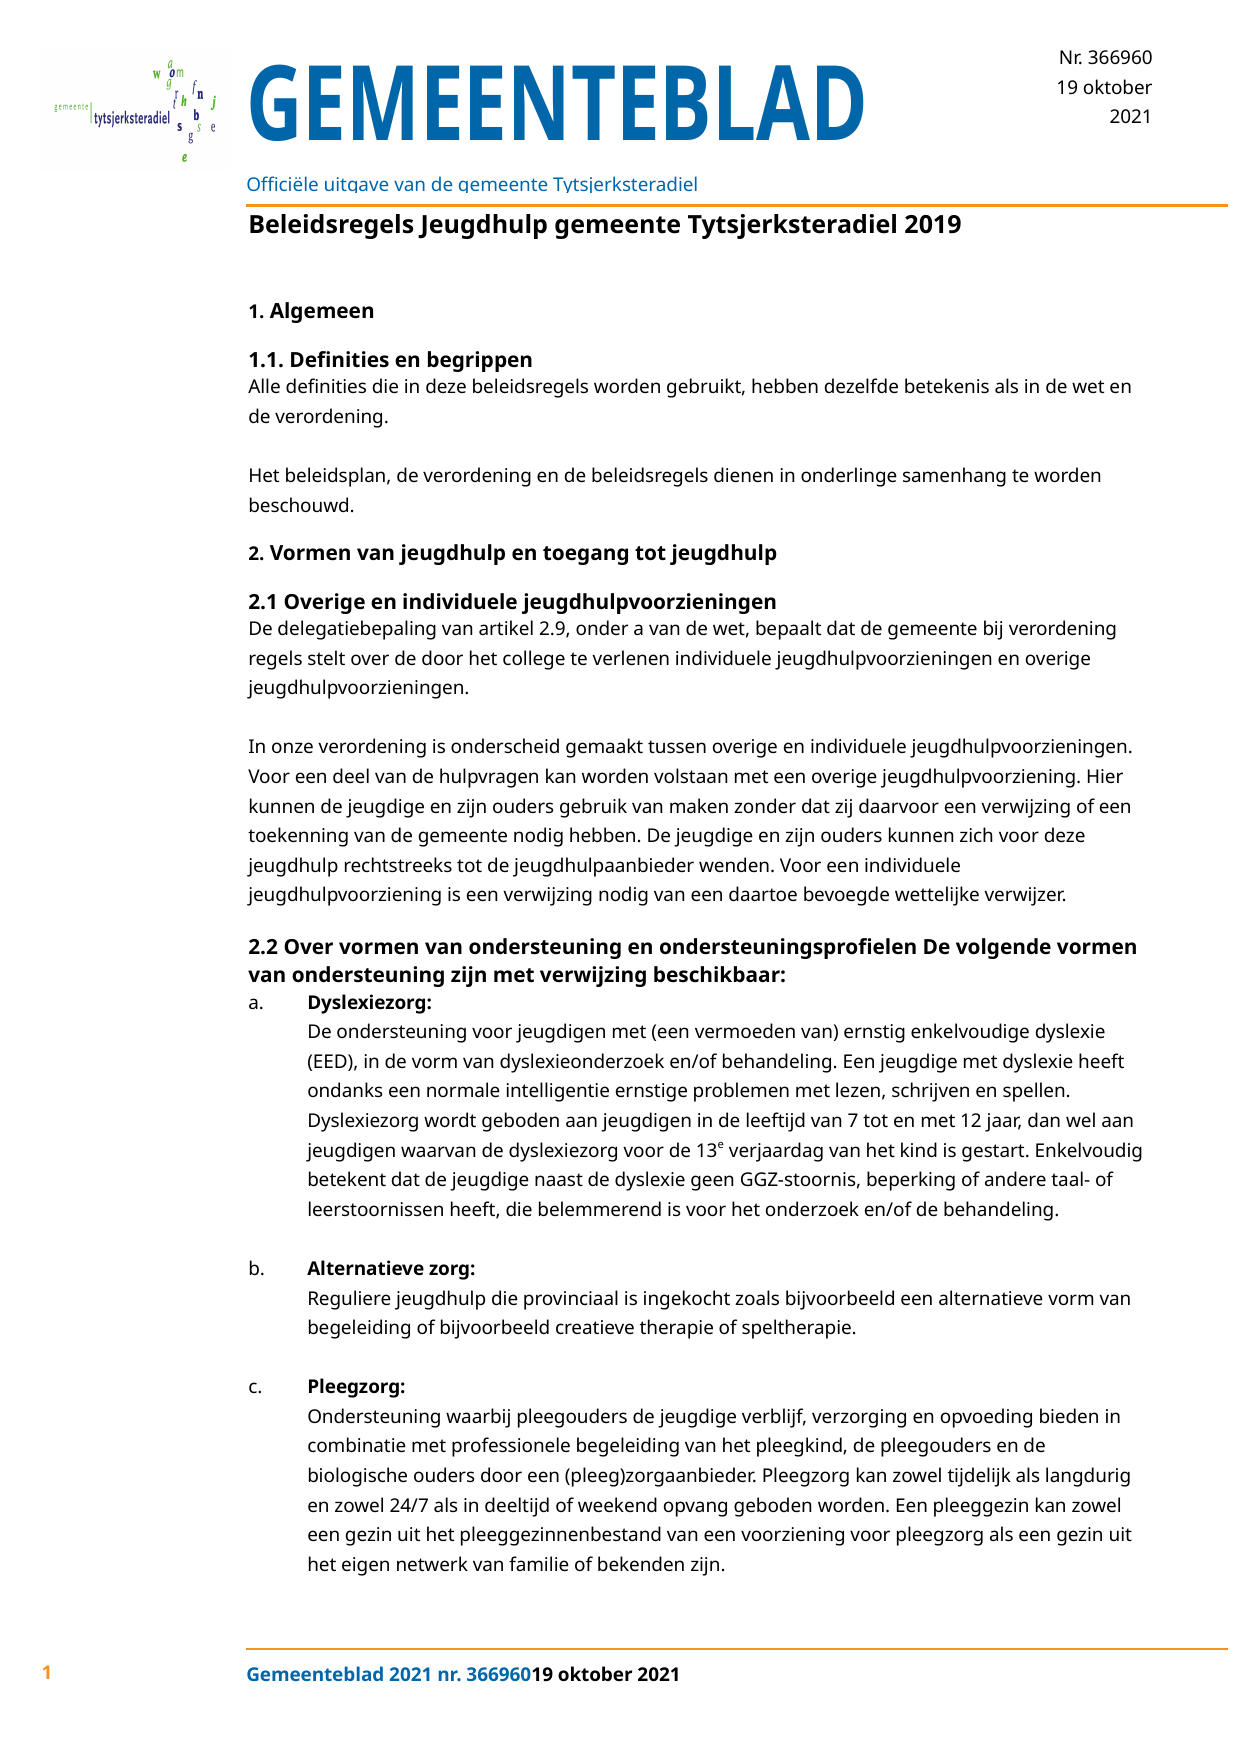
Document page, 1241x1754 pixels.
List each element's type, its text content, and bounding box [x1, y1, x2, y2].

text In onze verordening is onderscheid gemaakt tussen overige en individuele jeugdhulpvoorzieningen. Voor een deel van de hulpvragen kan worden volstaan met een overige jeugdhulpvoorziening. Hier kunnen de jeugdige en zijn ouders gebruik van maken zonder dat zij daarvoor een verwijzing of een toekenning van de gemeente nodig hebben. De jeugdige en zijn ouders kunnen zich voor deze jeugdhulp rechtstreeks tot de jeugdhulpaanbieder wenden. Voor een individuele jeugdhulpvoorziening is een verwijzing nodig van een daartoe bevoegde wettelijke verwijzer. [248, 734, 1152, 907]
picture [41, 47, 231, 172]
text 1. Algemeen [248, 296, 1152, 324]
list Reguliere jeugdhulp die provinciaal is ingekocht zoals bijvoorbeeld een alternatieve vorm van begeleiding of bijvoorbeeld creatieve therapie of speltherapie. [248, 1285, 1152, 1340]
text Beleidsregels Jeugdhulp gemeente Tytsjerksteradiel 2019 [248, 207, 1152, 241]
text 2.1 Overige en individuele jeugdhulpvoorzieningen [248, 587, 1152, 615]
text 2. Vormen van jeugdhulp en toegang tot jeugdhulp [248, 538, 1152, 566]
text De delegatiebepaling van artikel 2.9, onder a van de wet, bepaalt dat de gemeente bij verordening regels stelt over de door het college te verlenen individuele jeugdhulpvoorzieningen en overige jeugdhulpvoorzieningen. [248, 615, 1152, 700]
text Alle definities die in deze beleidsregels worden gebruikt, hebben dezelfde betekenis als in de wet en de verordening. [248, 374, 1152, 429]
list Pleegzorg: [248, 1373, 1152, 1399]
text Het beleidsplan, de verordening en de beleidsregels dienen in onderlinge samenhang te worden beschouwd. [248, 462, 1152, 518]
text 2.2 Over vormen van ondersteuning en ondersteuningsprofielen De volgende vormen van ondersteuning zijn met verwijzing beschikbaar: [248, 932, 1152, 989]
list Alternatieve zorg: [248, 1255, 1152, 1281]
list De ondersteuning voor jeugdigen met (een vermoeden van) ernstig enkelvoudige dyslexie (EED), in de vorm van dyslexieonderzoek en/of behandeling. Een jeugdige met dyslexie heeft ondanks een normale intelligentie ernstige problemen met lezen, schrijven en spellen. Dyslexiezorg wordt geboden aan jeugdigen in de leeftijd van 7 tot en met 12 jaar, dan wel aan jeugdigen waarvan de dyslexiezorg voor de 13e verjaardag van het kind is gestart. Enkelvoudig betekent dat de jeugdige naast de dyslexie geen GGZ-stoornis, beperking of andere taal- of leerstoornissen heeft, die belemmerend is voor het onderzoek en/of de behandeling. [248, 1018, 1152, 1222]
text 1.1. Definities en begrippen [248, 345, 1152, 374]
list Ondersteuning waarbij pleegouders de jeugdige verblijf, verzorging en opvoeding bieden in combinatie met professionele begeleiding van het pleegkind, de pleegouders en de biologische ouders door een (pleeg)zorgaanbieder. Pleegzorg kan zowel tijdelijk als langdurig en zowel 24/7 als in deeltijd of weekend opvang geboden worden. Een pleeggezin kan zowel een gezin uit het pleeggezinnenbestand van een voorziening voor pleegzorg als een gezin uit het eigen netwerk van familie of bekenden zijn. [248, 1403, 1152, 1577]
list Dyslexiezorg: [248, 989, 1152, 1015]
